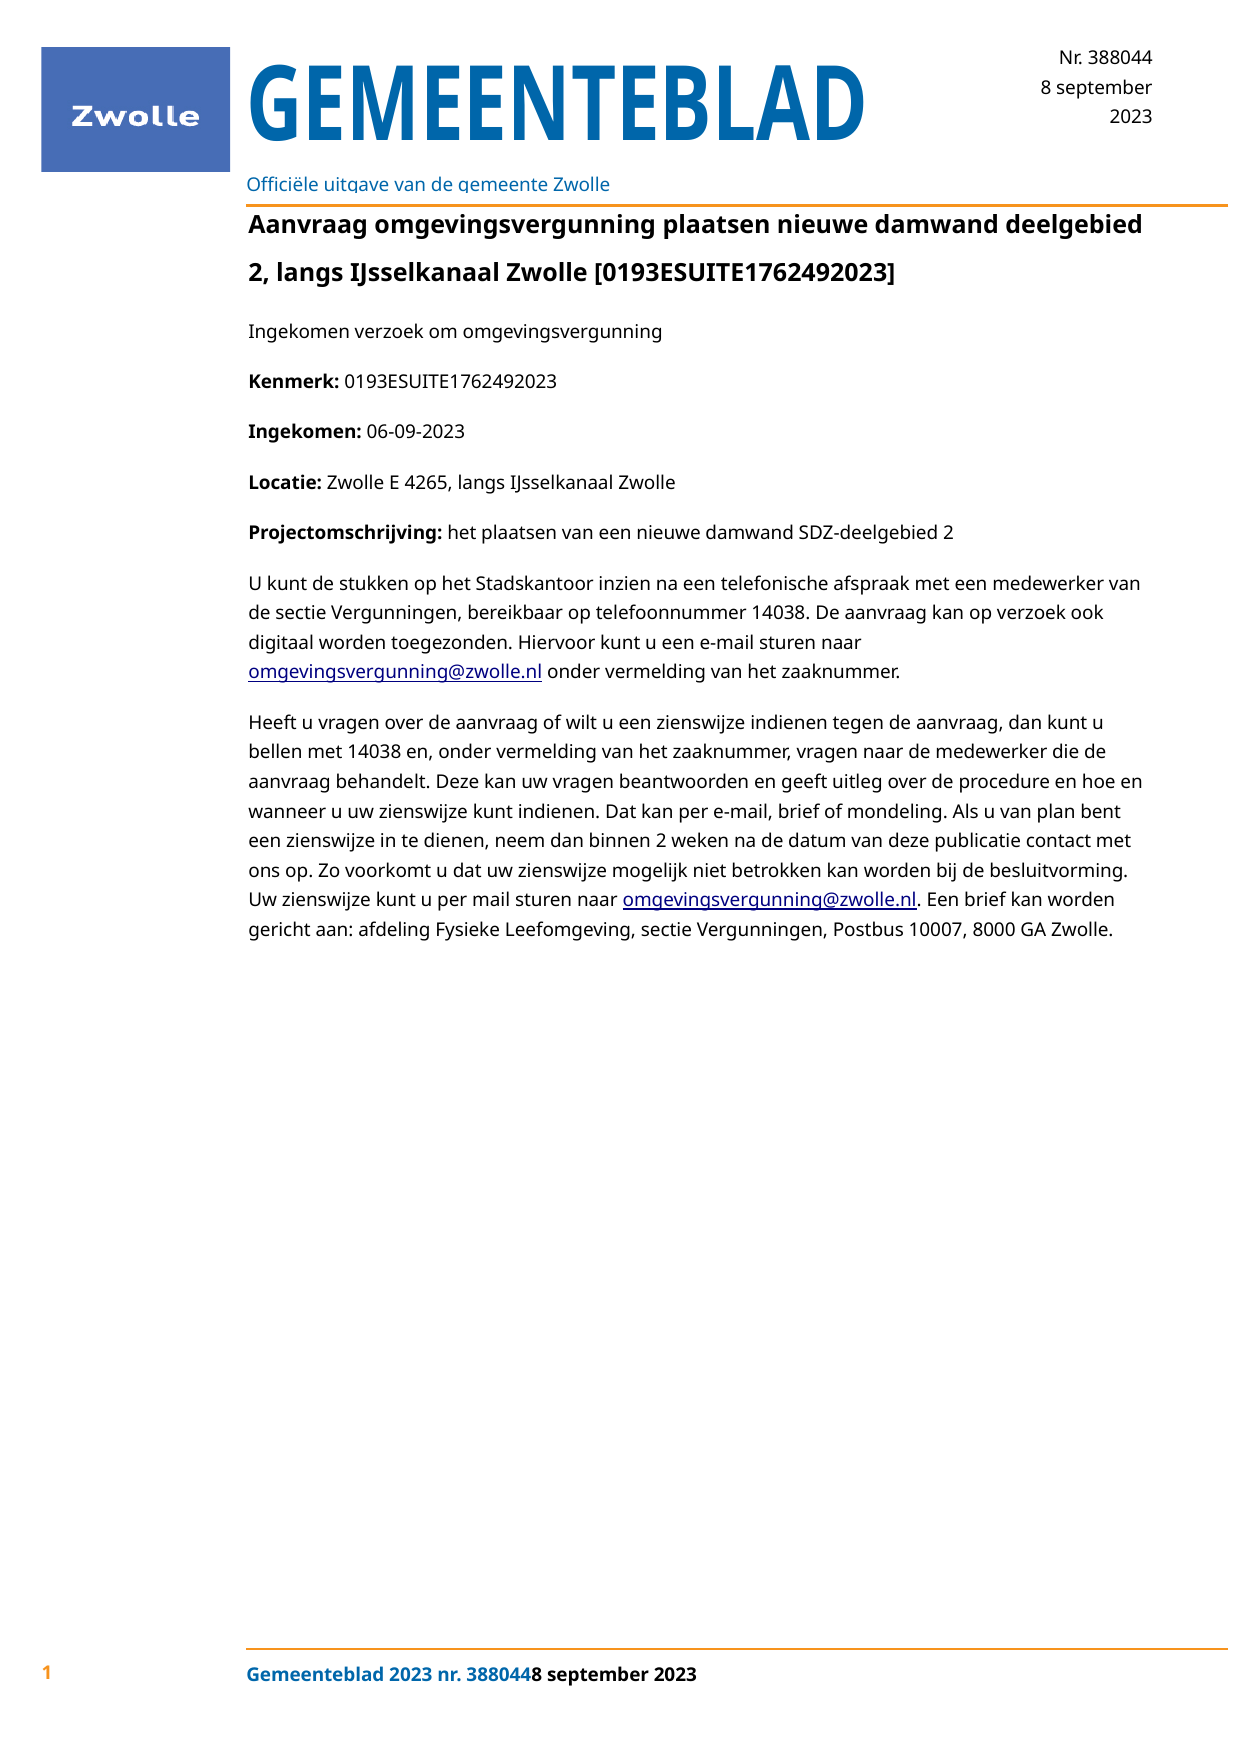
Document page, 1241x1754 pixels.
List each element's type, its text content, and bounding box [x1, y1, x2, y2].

text Locatie: Zwolle E 4265, langs IJsselkanaal Zwolle [248, 469, 1152, 495]
text Heeft u vragen over de aanvraag of wilt u een zienswijze indienen tegen de aanvraag, dan kunt u bellen met 14038 en, onder vermelding van het zaaknummer, vragen naar de medewerker die de aanvraag behandelt. Deze kan uw vragen beantwoorden en geeft uitleg over de procedure en hoe en wanneer u uw zienswijze kunt indienen. Dat kan per e-mail, brief of mondeling. Als u van plan bent een zienswijze in te dienen, neem dan binnen 2 weken na de datum van deze publicatie contact met ons op. Zo voorkomt u dat uw zienswijze mogelijk niet betrokken kan worden bij de besluitvorming. Uw zienswijze kunt u per mail sturen naar omgevingsvergunning@zwolle.nl. Een brief kan worden gericht aan: afdeling Fysieke Leefomgeving, sectie Vergunningen, Postbus 10007, 8000 GA Zwolle. [248, 709, 1152, 942]
picture [41, 47, 231, 172]
text Aanvraag omgevingsvergunning plaatsen nieuwe damwand deelgebied 2, langs IJsselkanaal Zwolle [0193ESUITE1762492023] [248, 207, 1152, 288]
text Ingekomen: 06-09-2023 [248, 419, 1152, 444]
text Projectomschrijving: het plaatsen van een nieuwe damwand SDZ-deelgebied 2 [248, 519, 1152, 545]
text U kunt de stukken op het Stadskantoor inzien na een telefonische afspraak met een medewerker van de sectie Vergunningen, bereikbaar op telefoonnummer 14038. De aanvraag kan op verzoek ook digitaal worden toegezonden. Hiervoor kunt u een e-mail sturen naar omgevingsvergunning@zwolle.nl onder vermelding van het zaaknummer. [248, 570, 1152, 684]
text Ingekomen verzoek om omgevingsvergunning [248, 318, 1152, 344]
text Kenmerk: 0193ESUITE1762492023 [248, 368, 1152, 394]
